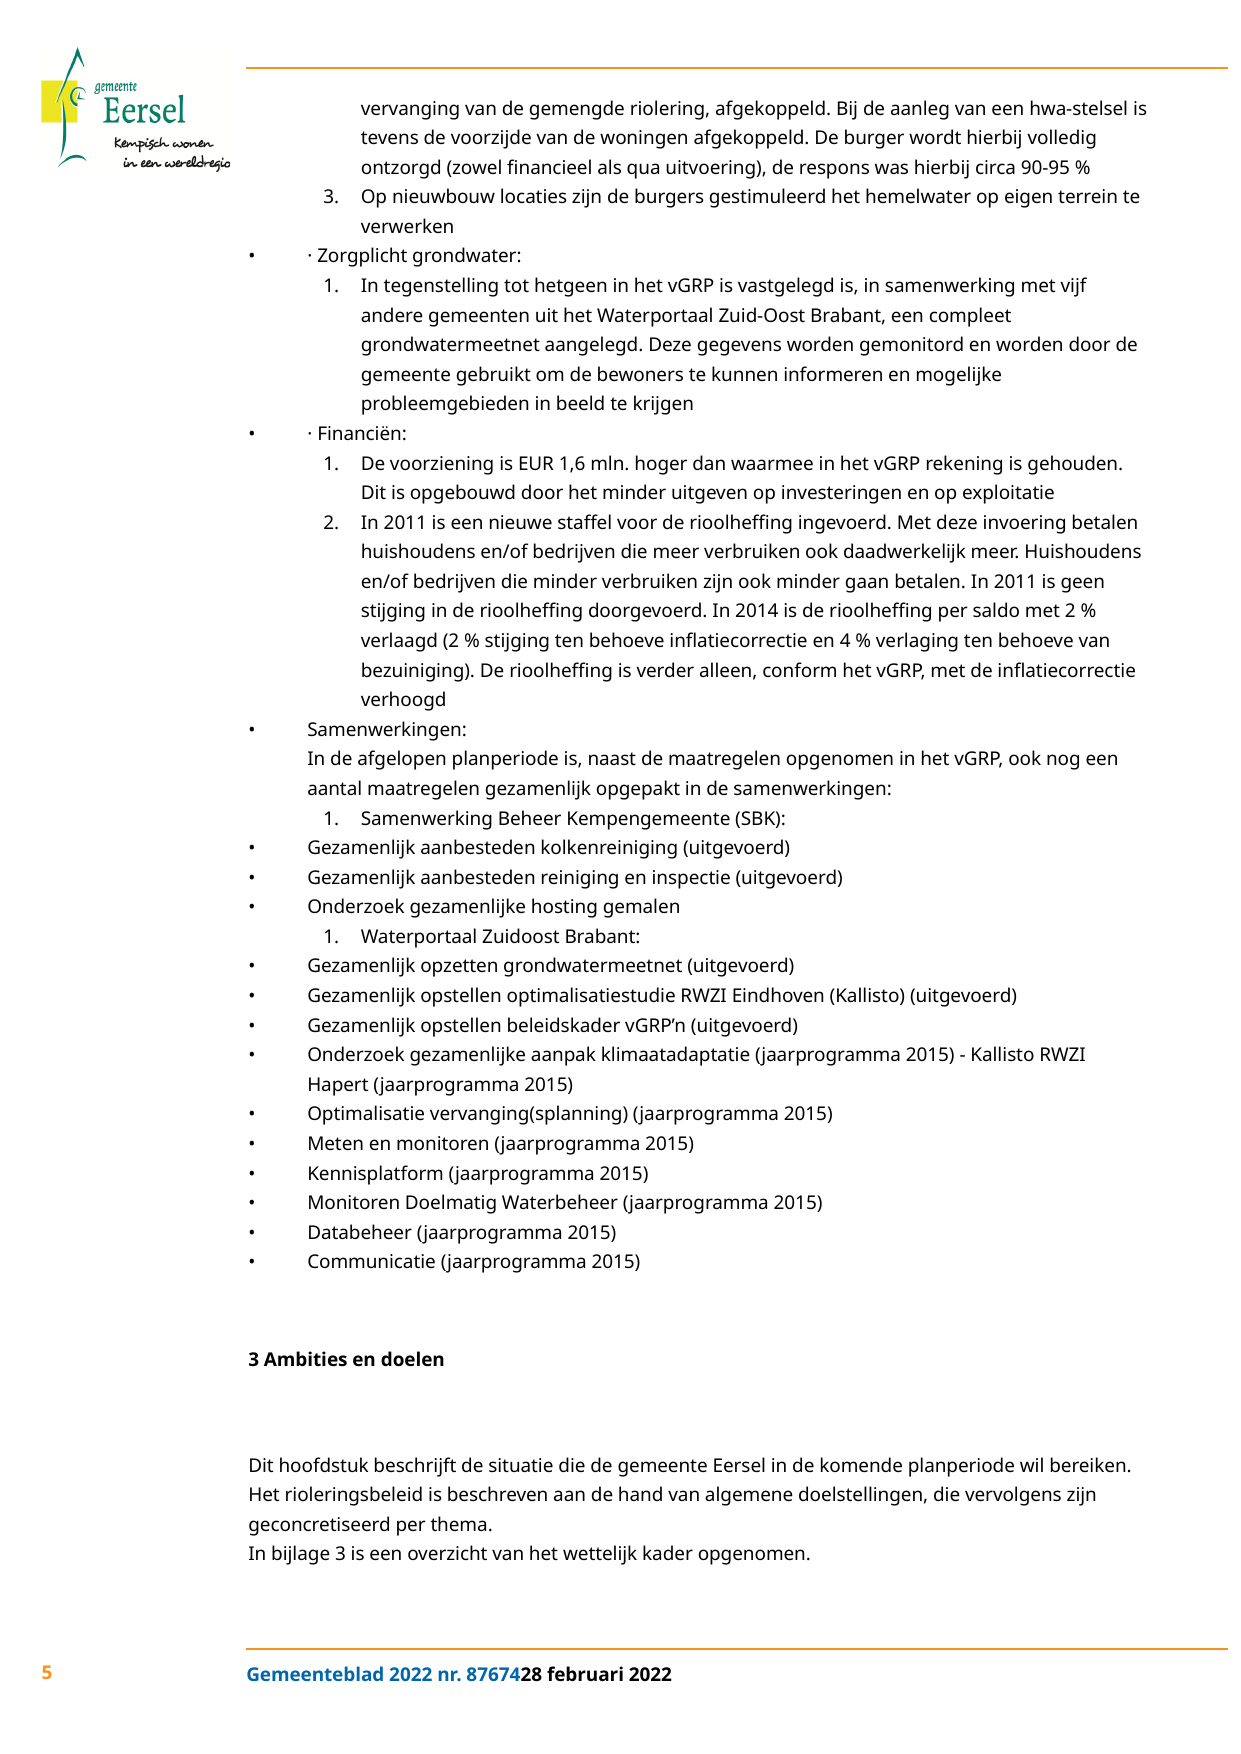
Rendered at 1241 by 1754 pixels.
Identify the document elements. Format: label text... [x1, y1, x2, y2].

list Meten en monitoren (jaarprogramma 2015) [248, 1130, 1152, 1156]
text 3 Ambities en doelen [248, 1344, 1152, 1373]
list Samenwerking Beheer Kempengemeente (SBK): [323, 805, 1152, 831]
list Waterportaal Zuidoost Brabant: [323, 923, 1152, 949]
list vervanging van de gemengde riolering, afgekoppeld. Bij de aanleg van een hwa-stelsel is tevens de voorzijde van de woningen afgekoppeld. De burger wordt hierbij volledig ontzorgd (zowel financieel als qua uitvoering), de respons was hierbij circa 90-95 % [323, 95, 1152, 180]
list Gezamenlijk aanbesteden kolkenreiniging (uitgevoerd) [248, 834, 1152, 860]
list · Zorgplicht grondwater: [248, 243, 1152, 268]
list Onderzoek gezamenlijke hosting gemalen [248, 893, 1152, 919]
list In de afgelopen planperiode is, naast de maatregelen opgenomen in het vGRP, ook nog een aantal maatregelen gezamenlijk opgepakt in de samenwerkingen: [248, 746, 1152, 801]
list Gezamenlijk opstellen optimalisatiestudie RWZI Eindhoven (Kallisto) (uitgevoerd) [248, 982, 1152, 1008]
list In 2011 is een nieuwe staffel voor de rioolheffing ingevoerd. Met deze invoering betalen huishoudens en/of bedrijven die meer verbruiken ook daadwerkelijk meer. Huishoudens en/of bedrijven die minder verbruiken zijn ook minder gaan betalen. In 2011 is geen stijging in de rioolheffing doorgevoerd. In 2014 is de rioolheffing per saldo met 2 % verlaagd (2 % stijging ten behoeve inflatiecorrectie en 4 % verlaging ten behoeve van bezuiniging). De rioolheffing is verder alleen, conform het vGRP, met de inflatiecorrectie verhoogd [323, 509, 1152, 712]
list Monitoren Doelmatig Waterbeheer (jaarprogramma 2015) [248, 1189, 1152, 1215]
list Optimalisatie vervanging(splanning) (jaarprogramma 2015) [248, 1101, 1152, 1126]
list Op nieuwbouw locaties zijn de burgers gestimuleerd het hemelwater op eigen terrein te verwerken [323, 183, 1152, 239]
list Gezamenlijk aanbesteden reiniging en inspectie (uitgevoerd) [248, 864, 1152, 890]
list Samenwerkingen: [248, 716, 1152, 742]
picture [41, 47, 231, 172]
list Onderzoek gezamenlijke aanpak klimaatadaptatie (jaarprogramma 2015) - Kallisto RWZI Hapert (jaarprogramma 2015) [248, 1041, 1152, 1097]
list · Financiën: [248, 420, 1152, 446]
list Databeheer (jaarprogramma 2015) [248, 1219, 1152, 1245]
list Kennisplatform (jaarprogramma 2015) [248, 1160, 1152, 1186]
list Communicatie (jaarprogramma 2015) [248, 1248, 1152, 1274]
list Gezamenlijk opzetten grondwatermeetnet (uitgevoerd) [248, 953, 1152, 978]
text Dit hoofdstuk beschrijft de situatie die de gemeente Eersel in de komende planperiode wil bereiken. Het rioleringsbeleid is beschreven aan de hand van algemene doelstellingen, die vervolgens zijn geconcretiseerd per thema. [248, 1452, 1152, 1537]
list De voorziening is EUR 1,6 mln. hoger dan waarmee in het vGRP rekening is gehouden. Dit is opgebouwd door het minder uitgeven op investeringen en op exploitatie [323, 450, 1152, 505]
text In bijlage 3 is een overzicht van het wettelijk kader opgenomen. [248, 1541, 1152, 1566]
list In tegenstelling tot hetgeen in het vGRP is vastgelegd is, in samenwerking met vijf andere gemeenten uit het Waterportaal Zuid-Oost Brabant, een compleet grondwatermeetnet aangelegd. Deze gegevens worden gemonitord en worden door de gemeente gebruikt om de bewoners te kunnen informeren en mogelijke probleemgebieden in beeld te krijgen [323, 272, 1152, 416]
list Gezamenlijk opstellen beleidskader vGRP’n (uitgevoerd) [248, 1012, 1152, 1038]
